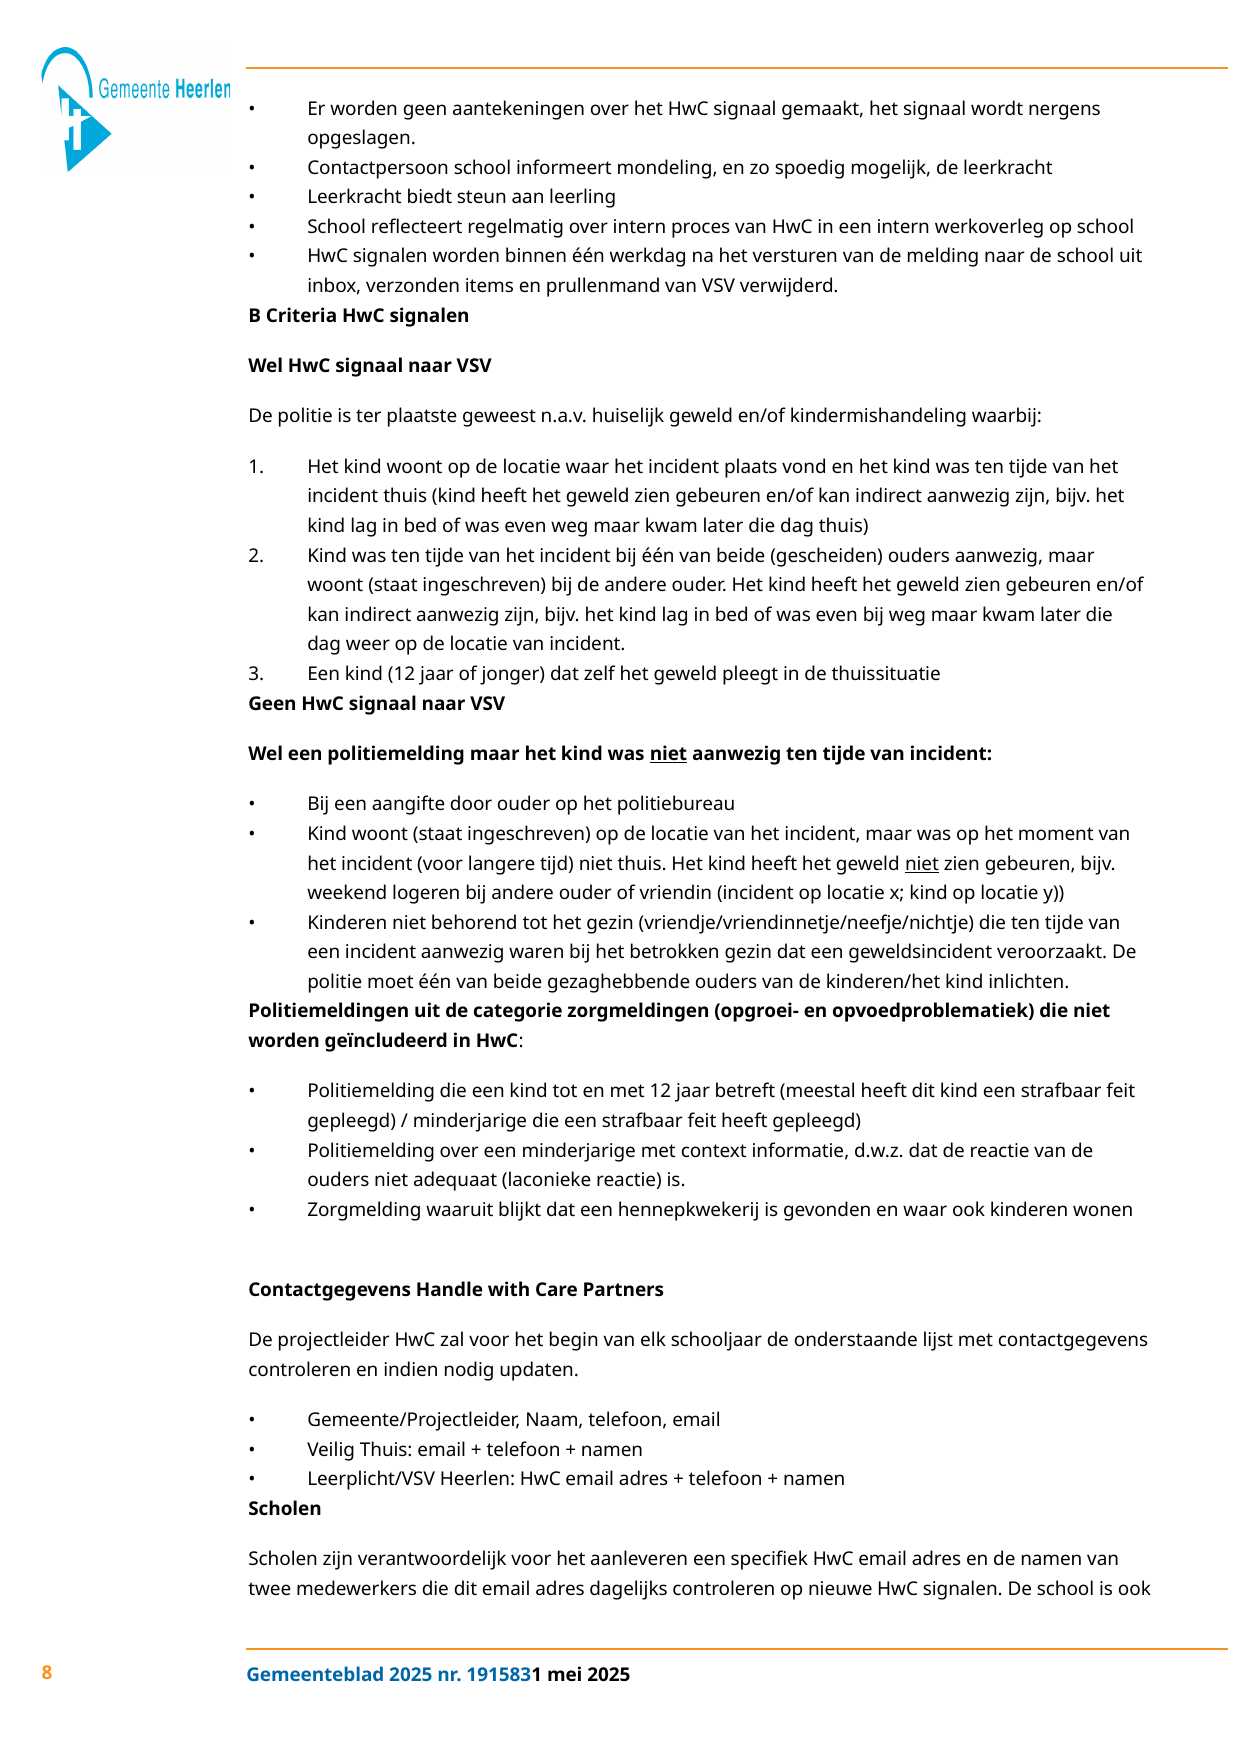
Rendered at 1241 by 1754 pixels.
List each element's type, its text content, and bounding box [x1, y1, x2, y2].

list Zorgmelding waaruit blijkt dat een hennepkwekerij is gevonden en waar ook kinderen wonen [248, 1196, 1152, 1222]
text De politie is ter plaatste geweest n.a.v. huiselijk geweld en/of kindermishandeling waarbij: [248, 403, 1152, 428]
text Contactgegevens Handle with Care Partners [248, 1276, 1152, 1302]
picture [41, 47, 231, 172]
list Politiemelding over een minderjarige met context informatie, d.w.z. dat de reactie van de ouders niet adequaat (laconieke reactie) is. [248, 1137, 1152, 1192]
list Bij een aangifte door ouder op het politiebureau [248, 791, 1152, 816]
text Scholen zijn verantwoordelijk voor het aanleveren een specifiek HwC email adres en de namen van twee medewerkers die dit email adres dagelijks controleren op nieuwe HwC signalen. De school is ook [248, 1546, 1152, 1601]
list Veilig Thuis: email + telefoon + namen [248, 1436, 1152, 1462]
list Het kind woont op de locatie waar het incident plaats vond en het kind was ten tijde van het incident thuis (kind heeft het geweld zien gebeuren en/of kan indirect aanwezig zijn, bijv. het kind lag in bed of was even weg maar kwam later die dag thuis) [248, 453, 1152, 538]
picture [41, 47, 59, 70]
list Gemeente/Projectleider, Naam, telefoon, email [248, 1406, 1152, 1432]
text Wel HwC signaal naar VSV [248, 352, 1152, 378]
list Kinderen niet behorend tot het gezin (vriendje/vriendinnetje/neefje/nichtje) die ten tijde van een incident aanwezig waren bij het betrokken gezin dat een geweldsincident veroorzaakt. De politie moet één van beide gezaghebbende ouders van de kinderen/het kind inlichten. [248, 909, 1152, 994]
list Contactpersoon school informeert mondeling, en zo spoedig mogelijk, de leerkracht [248, 154, 1152, 180]
list Kind was ten tijde van het incident bij één van beide (gescheiden) ouders aanwezig, maar woont (staat ingeschreven) bij de andere ouder. Het kind heeft het geweld zien gebeuren en/of kan indirect aanwezig zijn, bijv. het kind lag in bed of was even bij weg maar kwam later die dag weer op de locatie van incident. [248, 542, 1152, 656]
text Geen HwC signaal naar VSV [248, 690, 1152, 716]
text Scholen [248, 1495, 1152, 1521]
list Er worden geen aantekeningen over het HwC signaal gemaakt, het signaal wordt nergens opgeslagen. [248, 95, 1152, 150]
list Politiemelding die een kind tot en met 12 jaar betreft (meestal heeft dit kind een strafbaar feit gepleegd) / minderjarige die een strafbaar feit heeft gepleegd) [248, 1078, 1152, 1133]
list School reflecteert regelmatig over intern proces van HwC in een intern werkoverleg op school [248, 213, 1152, 239]
list Leerkracht biedt steun aan leerling [248, 183, 1152, 209]
text B Criteria HwC signalen [248, 302, 1152, 328]
text De projectleider HwC zal voor het begin van elk schooljaar de onderstaande lijst met contactgegevens controleren en indien nodig updaten. [248, 1326, 1152, 1382]
list HwC signalen worden binnen één werkdag na het versturen van de melding naar de school uit inbox, verzonden items en prullenmand van VSV verwijderd. [248, 243, 1152, 298]
list Leerplicht/VSV Heerlen: HwC email adres + telefoon + namen [248, 1466, 1152, 1491]
list Kind woont (staat ingeschreven) op de locatie van het incident, maar was op het moment van het incident (voor langere tijd) niet thuis. Het kind heeft het geweld niet zien gebeuren, bijv. weekend logeren bij andere ouder of vriendin (incident op locatie x; kind op locatie y)) [248, 820, 1152, 905]
list Een kind (12 jaar of jonger) dat zelf het geweld pleegt in de thuissituatie [248, 660, 1152, 686]
text Wel een politiemelding maar het kind was niet aanwezig ten tijde van incident: [248, 740, 1152, 766]
text Politiemeldingen uit de categorie zorgmeldingen (opgroei- en opvoedproblematiek) die niet worden geïncludeerd in HwC: [248, 998, 1152, 1053]
